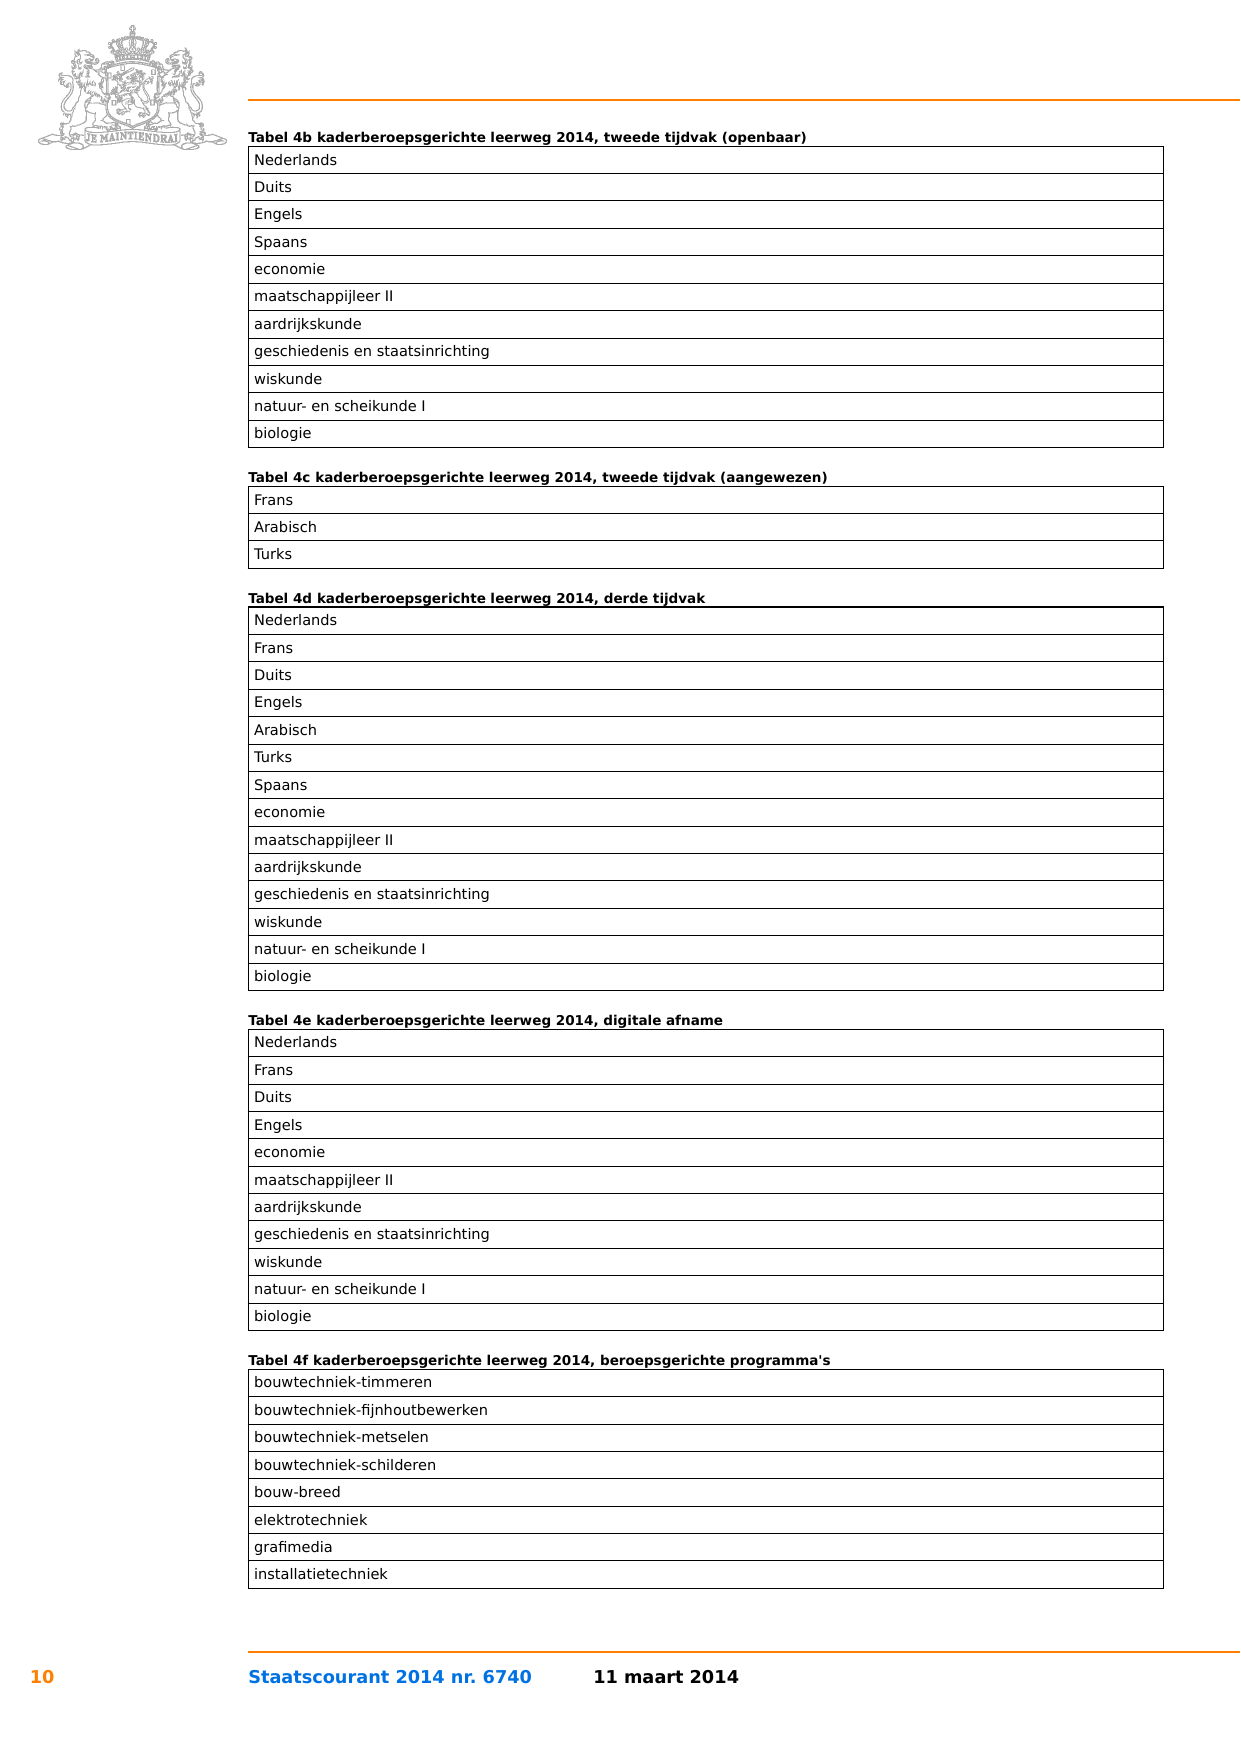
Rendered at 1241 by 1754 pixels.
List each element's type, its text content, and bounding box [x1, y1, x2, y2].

table_cell bouwtechniek-fijnhoutbewerken [249, 1397, 1163, 1423]
table_cell grafimedia [249, 1534, 1163, 1560]
table_cell Frans [249, 1057, 1163, 1083]
table_cell aardrijkskunde [249, 854, 1163, 880]
table_cell Frans [249, 635, 1163, 661]
table_cell Duits [249, 174, 1163, 200]
table_cell Turks [249, 541, 1163, 568]
table_cell Arabisch [249, 514, 1163, 540]
table_cell economie [249, 256, 1163, 283]
table_cell Engels [249, 201, 1163, 228]
table_cell wiskunde [249, 909, 1163, 935]
table_cell aardrijkskunde [249, 1194, 1163, 1220]
table_cell natuur- en scheikunde I [249, 1276, 1163, 1303]
table_cell Turks [249, 745, 1163, 771]
table_header Tabel 4f kaderberoepsgerichte leerweg 2014, beroepsgerichte programma's [248, 1353, 1163, 1369]
table_cell economie [249, 799, 1163, 826]
table_cell geschiedenis en staatsinrichting [249, 339, 1163, 365]
table_cell wiskunde [249, 1249, 1163, 1275]
picture [38, 25, 227, 150]
table_cell natuur- en scheikunde I [249, 936, 1163, 963]
table_header Tabel 4e kaderberoepsgerichte leerweg 2014, digitale afname [248, 1013, 1163, 1029]
table_cell maatschappijleer II [249, 284, 1163, 310]
table_cell Nederlands [249, 608, 1163, 634]
table_cell Arabisch [249, 717, 1163, 743]
table_cell economie [249, 1139, 1163, 1166]
table_header Tabel 4b kaderberoepsgerichte leerweg 2014, tweede tijdvak (openbaar) [248, 130, 1163, 146]
table_cell maatschappijleer II [249, 1167, 1163, 1193]
table_cell geschiedenis en staatsinrichting [249, 881, 1163, 908]
table_cell biologie [249, 1304, 1163, 1330]
table_cell bouwtechniek-metselen [249, 1425, 1163, 1451]
table_cell biologie [249, 421, 1163, 447]
table_cell bouwtechniek-schilderen [249, 1452, 1163, 1478]
table_cell Engels [249, 1112, 1163, 1138]
table_header Tabel 4d kaderberoepsgerichte leerweg 2014, derde tijdvak [248, 591, 1163, 606]
table_cell Spaans [249, 229, 1163, 255]
table_cell bouwtechniek-timmeren [249, 1370, 1163, 1396]
table_cell aardrijkskunde [249, 311, 1163, 337]
table_cell wiskunde [249, 366, 1163, 392]
table_cell Spaans [249, 772, 1163, 798]
table_cell Nederlands [249, 1030, 1163, 1056]
table_cell Engels [249, 690, 1163, 716]
table_cell geschiedenis en staatsinrichting [249, 1221, 1163, 1248]
table_cell elektrotechniek [249, 1507, 1163, 1533]
table_cell biologie [249, 964, 1163, 990]
table_cell natuur- en scheikunde I [249, 393, 1163, 419]
table_cell bouw-breed [249, 1479, 1163, 1506]
table_cell maatschappijleer II [249, 827, 1163, 853]
table_cell Nederlands [249, 147, 1163, 173]
table_cell installatietechniek [249, 1561, 1163, 1588]
table_cell Duits [249, 1085, 1163, 1111]
table_cell Frans [249, 487, 1163, 513]
table_cell Duits [249, 662, 1163, 689]
table_header Tabel 4c kaderberoepsgerichte leerweg 2014, tweede tijdvak (aangewezen) [248, 470, 1163, 486]
